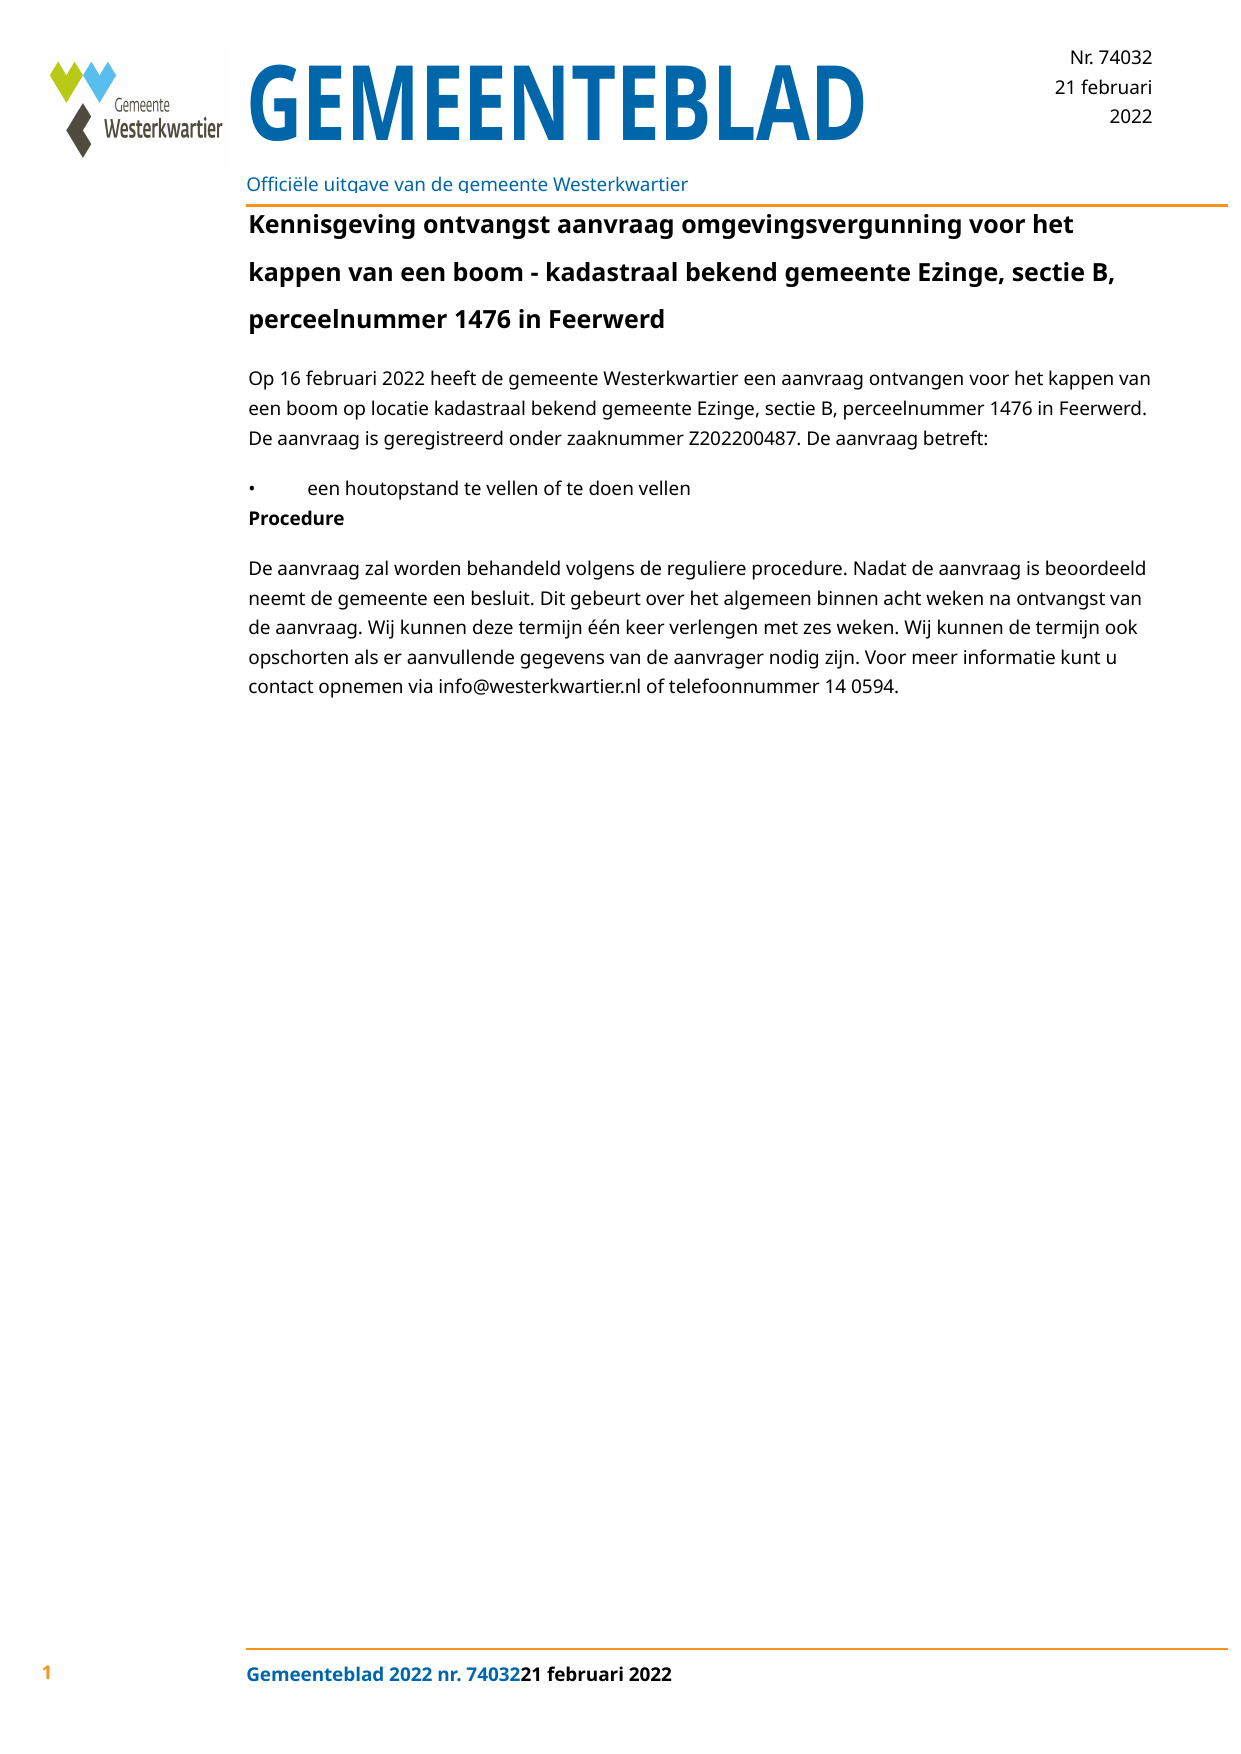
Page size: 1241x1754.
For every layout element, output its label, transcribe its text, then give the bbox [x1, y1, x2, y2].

text Op 16 februari 2022 heeft de gemeente Westerkwartier een aanvraag ontvangen voor het kappen van een boom op locatie kadastraal bekend gemeente Ezinge, sectie B, perceelnummer 1476 in Feerwerd. De aanvraag is geregistreerd onder zaaknummer Z202200487. De aanvraag betreft: [248, 366, 1152, 450]
text Kennisgeving ontvangst aanvraag omgevingsvergunning voor het kappen van een boom - kadastraal bekend gemeente Ezinge, sectie B, perceelnummer 1476 in Feerwerd [248, 207, 1152, 336]
picture [41, 47, 231, 172]
text Procedure [248, 505, 1152, 530]
list een houtopstand te vellen of te doen vellen [248, 475, 1152, 501]
text De aanvraag zal worden behandeld volgens de reguliere procedure. Nadat de aanvraag is beoordeeld neemt de gemeente een besluit. Dit gebeurt over het algemeen binnen acht weken na ontvangst van de aanvraag. Wij kunnen deze termijn één keer verlengen met zes weken. Wij kunnen de termijn ook opschorten als er aanvullende gegevens van de aanvrager nodig zijn. Voor meer informatie kunt u contact opnemen via info@westerkwartier.nl of telefoonnummer 14 0594. [248, 555, 1152, 699]
